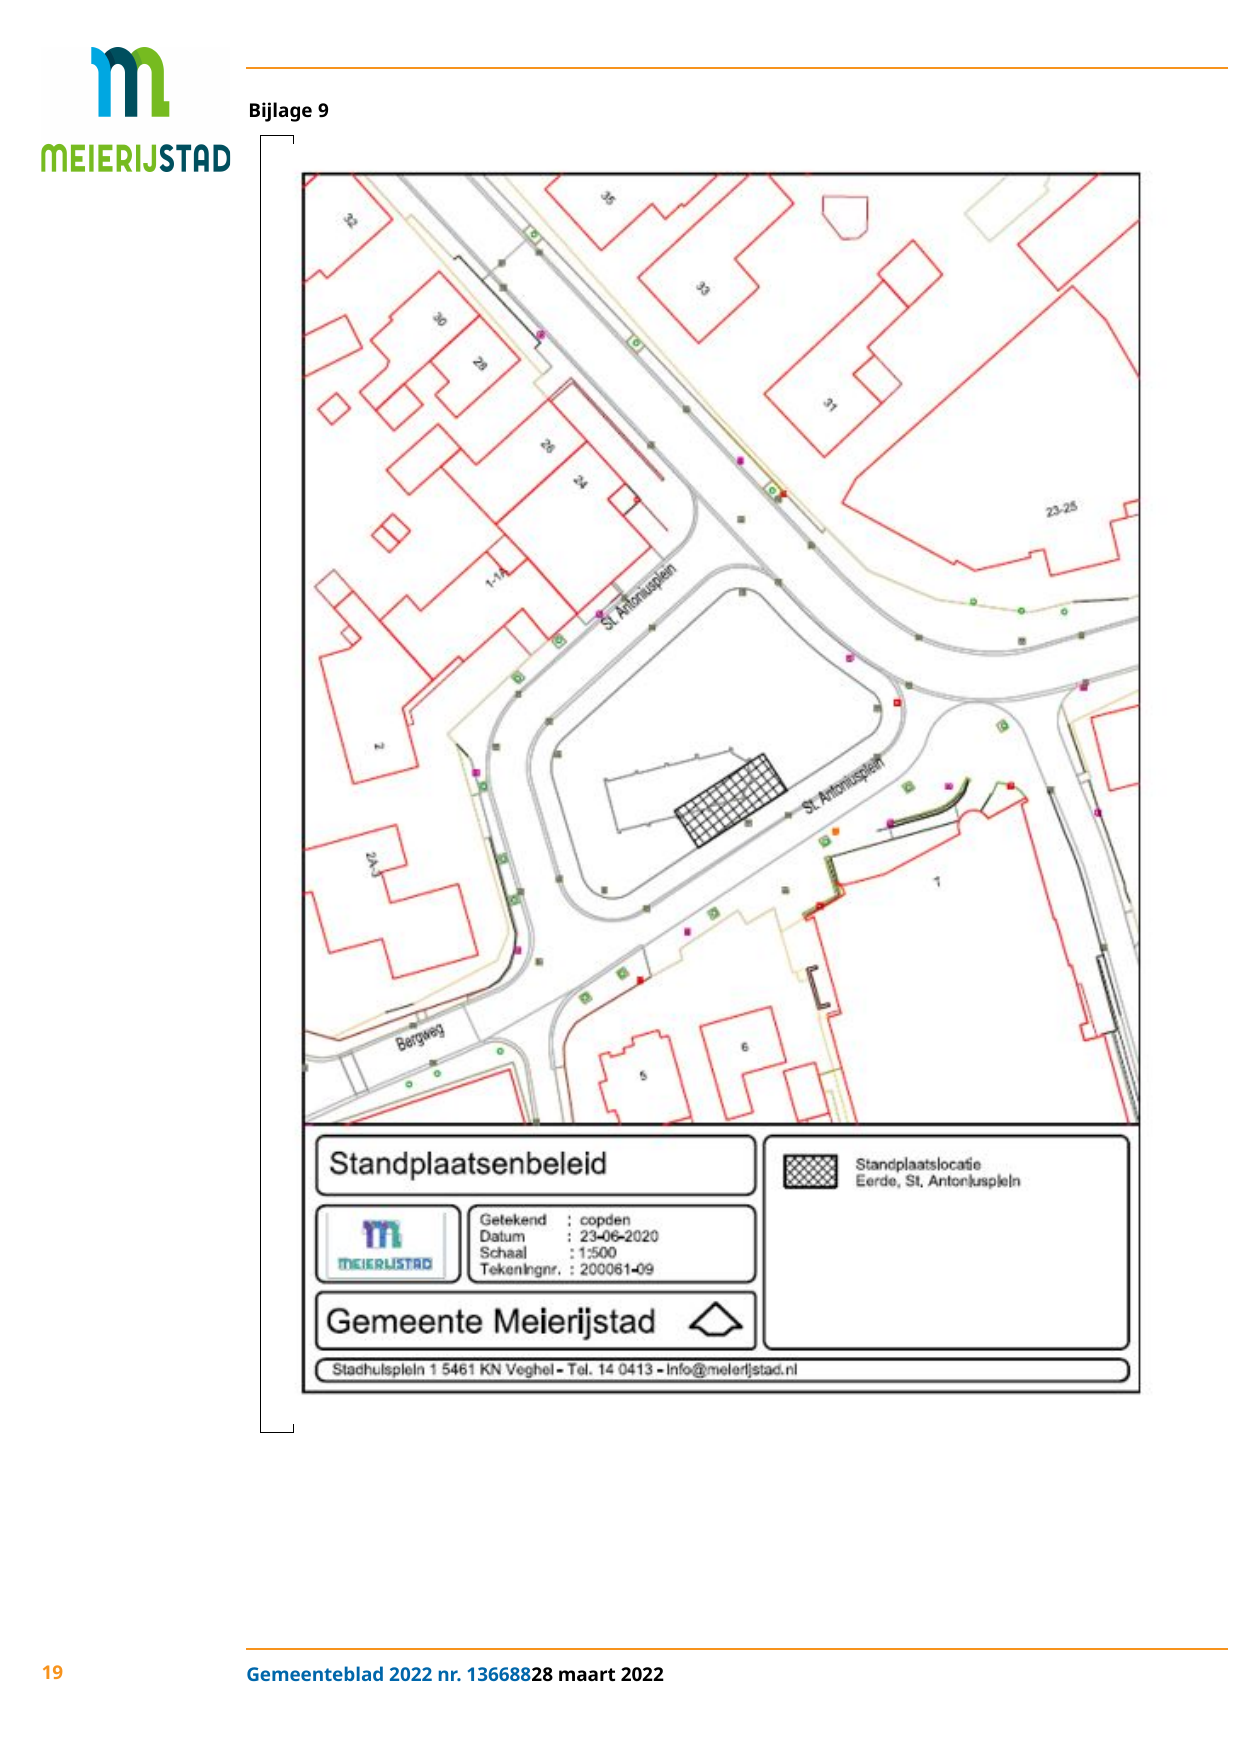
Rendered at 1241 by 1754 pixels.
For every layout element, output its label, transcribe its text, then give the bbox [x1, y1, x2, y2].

picture [268, 144, 1173, 1424]
text Bijlage 9 [248, 95, 1152, 123]
picture [41, 47, 231, 172]
